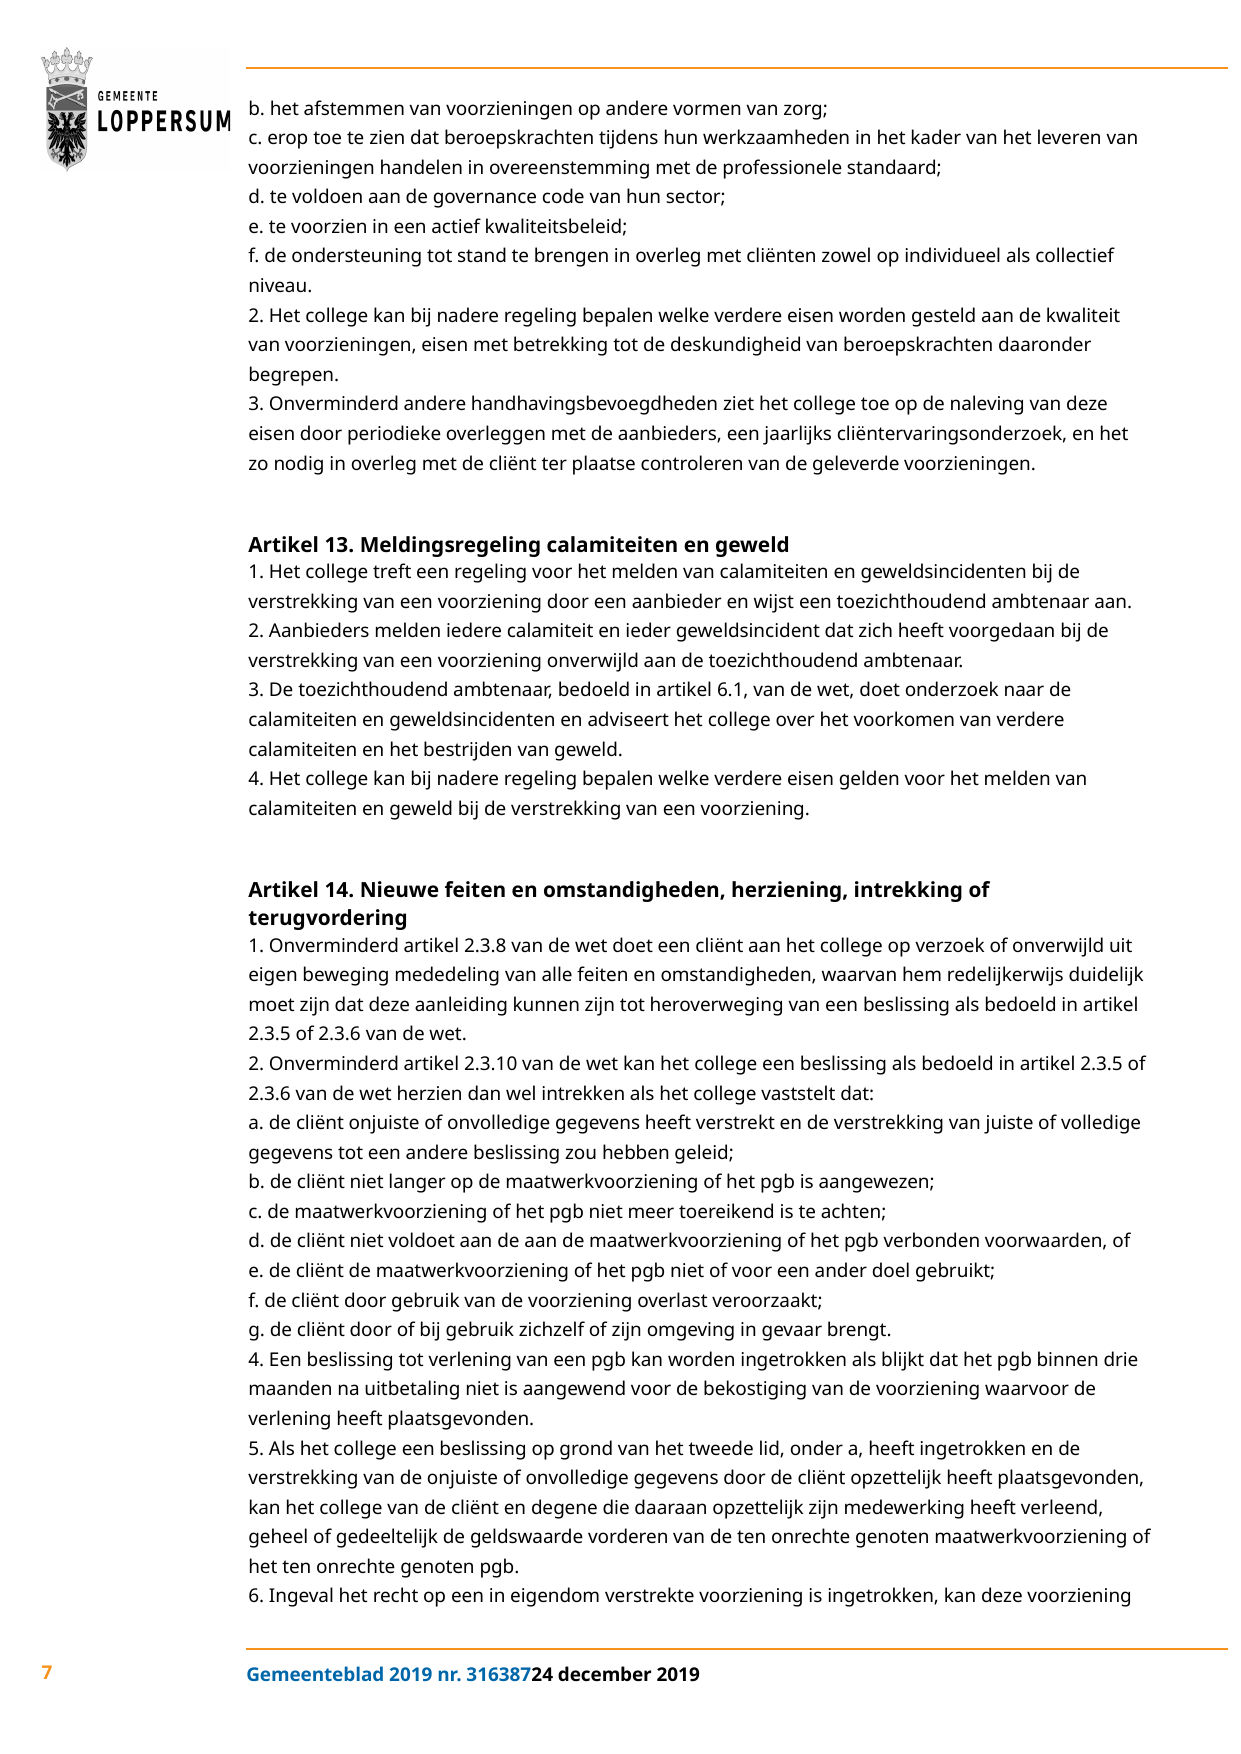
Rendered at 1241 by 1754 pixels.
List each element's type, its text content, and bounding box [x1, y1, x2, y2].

text f. de cliënt door gebruik van de voorziening overlast veroorzaakt; [248, 1287, 1152, 1312]
text 2. Onverminderd artikel 2.3.10 van de wet kan het college een beslissing als bedoeld in artikel 2.3.5 of 2.3.6 van de wet herzien dan wel intrekken als het college vaststelt dat: [248, 1050, 1152, 1105]
text e. te voorzien in een actief kwaliteitsbeleid; [248, 213, 1152, 239]
text 2. Het college kan bij nadere regeling bepalen welke verdere eisen worden gesteld aan de kwaliteit van voorzieningen, eisen met betrekking tot de deskundigheid van beroepskrachten daaronder begrepen. [248, 302, 1152, 387]
text 6. Ingeval het recht op een in eigendom verstrekte voorziening is ingetrokken, kan deze voorziening [248, 1583, 1152, 1608]
text 2. Aanbieders melden iedere calamiteit en ieder geweldsincident dat zich heeft voorgedaan bij de verstrekking van een voorziening onverwijld aan de toezichthoudend ambtenaar. [248, 617, 1152, 673]
text e. de cliënt de maatwerkvoorziening of het pgb niet of voor een ander doel gebruikt; [248, 1257, 1152, 1283]
text 3. Onverminderd andere handhavingsbevoegdheden ziet het college toe op de naleving van deze eisen door periodieke overleggen met de aanbieders, een jaarlijks cliëntervaringsonderzoek, en het zo nodig in overleg met de cliënt ter plaatse controleren van de geleverde voorzieningen. [248, 391, 1152, 476]
picture [41, 47, 231, 172]
text 1. Onverminderd artikel 2.3.8 van de wet doet een cliënt aan het college op verzoek of onverwijld uit eigen beweging mededeling van alle feiten en omstandigheden, waarvan hem redelijkerwijs duidelijk moet zijn dat deze aanleiding kunnen zijn tot heroverweging van een beslissing als bedoeld in artikel 2.3.5 of 2.3.6 van de wet. [248, 932, 1152, 1046]
text d. de cliënt niet voldoet aan de aan de maatwerkvoorziening of het pgb verbonden voorwaarden, of [248, 1228, 1152, 1253]
text 3. De toezichthoudend ambtenaar, bedoeld in artikel 6.1, van de wet, doet onderzoek naar de calamiteiten en geweldsincidenten en adviseert het college over het voorkomen van verdere calamiteiten en het bestrijden van geweld. [248, 677, 1152, 761]
text 1. Het college treft een regeling voor het melden van calamiteiten en geweldsincidenten bij de verstrekking van een voorziening door een aanbieder en wijst een toezichthoudend ambtenaar aan. [248, 558, 1152, 613]
text 5. Als het college een beslissing op grond van het tweede lid, onder a, heeft ingetrokken en de verstrekking van de onjuiste of onvolledige gegevens door de cliënt opzettelijk heeft plaatsgevonden, kan het college van de cliënt en degene die daaraan opzettelijk zijn medewerking heeft verleend, geheel of gedeeltelijk de geldswaarde vorderen van de ten onrechte genoten maatwerkvoorziening of het ten onrechte genoten pgb. [248, 1435, 1152, 1579]
text c. de maatwerkvoorziening of het pgb niet meer toereikend is te achten; [248, 1198, 1152, 1224]
text 4. Het college kan bij nadere regeling bepalen welke verdere eisen gelden voor het melden van calamiteiten en geweld bij de verstrekking van een voorziening. [248, 765, 1152, 821]
text b. het afstemmen van voorzieningen op andere vormen van zorg; [248, 95, 1152, 121]
text Artikel 13. Meldingsregeling calamiteiten en geweld [248, 530, 1152, 558]
text g. de cliënt door of bij gebruik zichzelf of zijn omgeving in gevaar brengt. [248, 1316, 1152, 1342]
text d. te voldoen aan de governance code van hun sector; [248, 183, 1152, 209]
text 4. Een beslissing tot verlening van een pgb kan worden ingetrokken als blijkt dat het pgb binnen drie maanden na uitbetaling niet is aangewend voor de bekostiging van de voorziening waarvoor de verlening heeft plaatsgevonden. [248, 1346, 1152, 1431]
text a. de cliënt onjuiste of onvolledige gegevens heeft verstrekt en de verstrekking van juiste of volledige gegevens tot een andere beslissing zou hebben geleid; [248, 1109, 1152, 1164]
text f. de ondersteuning tot stand te brengen in overleg met cliënten zowel op individueel als collectief niveau. [248, 243, 1152, 298]
text b. de cliënt niet langer op de maatwerkvoorziening of het pgb is aangewezen; [248, 1168, 1152, 1194]
text c. erop toe te zien dat beroepskrachten tijdens hun werkzaamheden in het kader van het leveren van voorzieningen handelen in overeenstemming met de professionele standaard; [248, 124, 1152, 180]
text Artikel 14. Nieuwe feiten en omstandigheden, herziening, intrekking of terugvordering [248, 875, 1152, 932]
